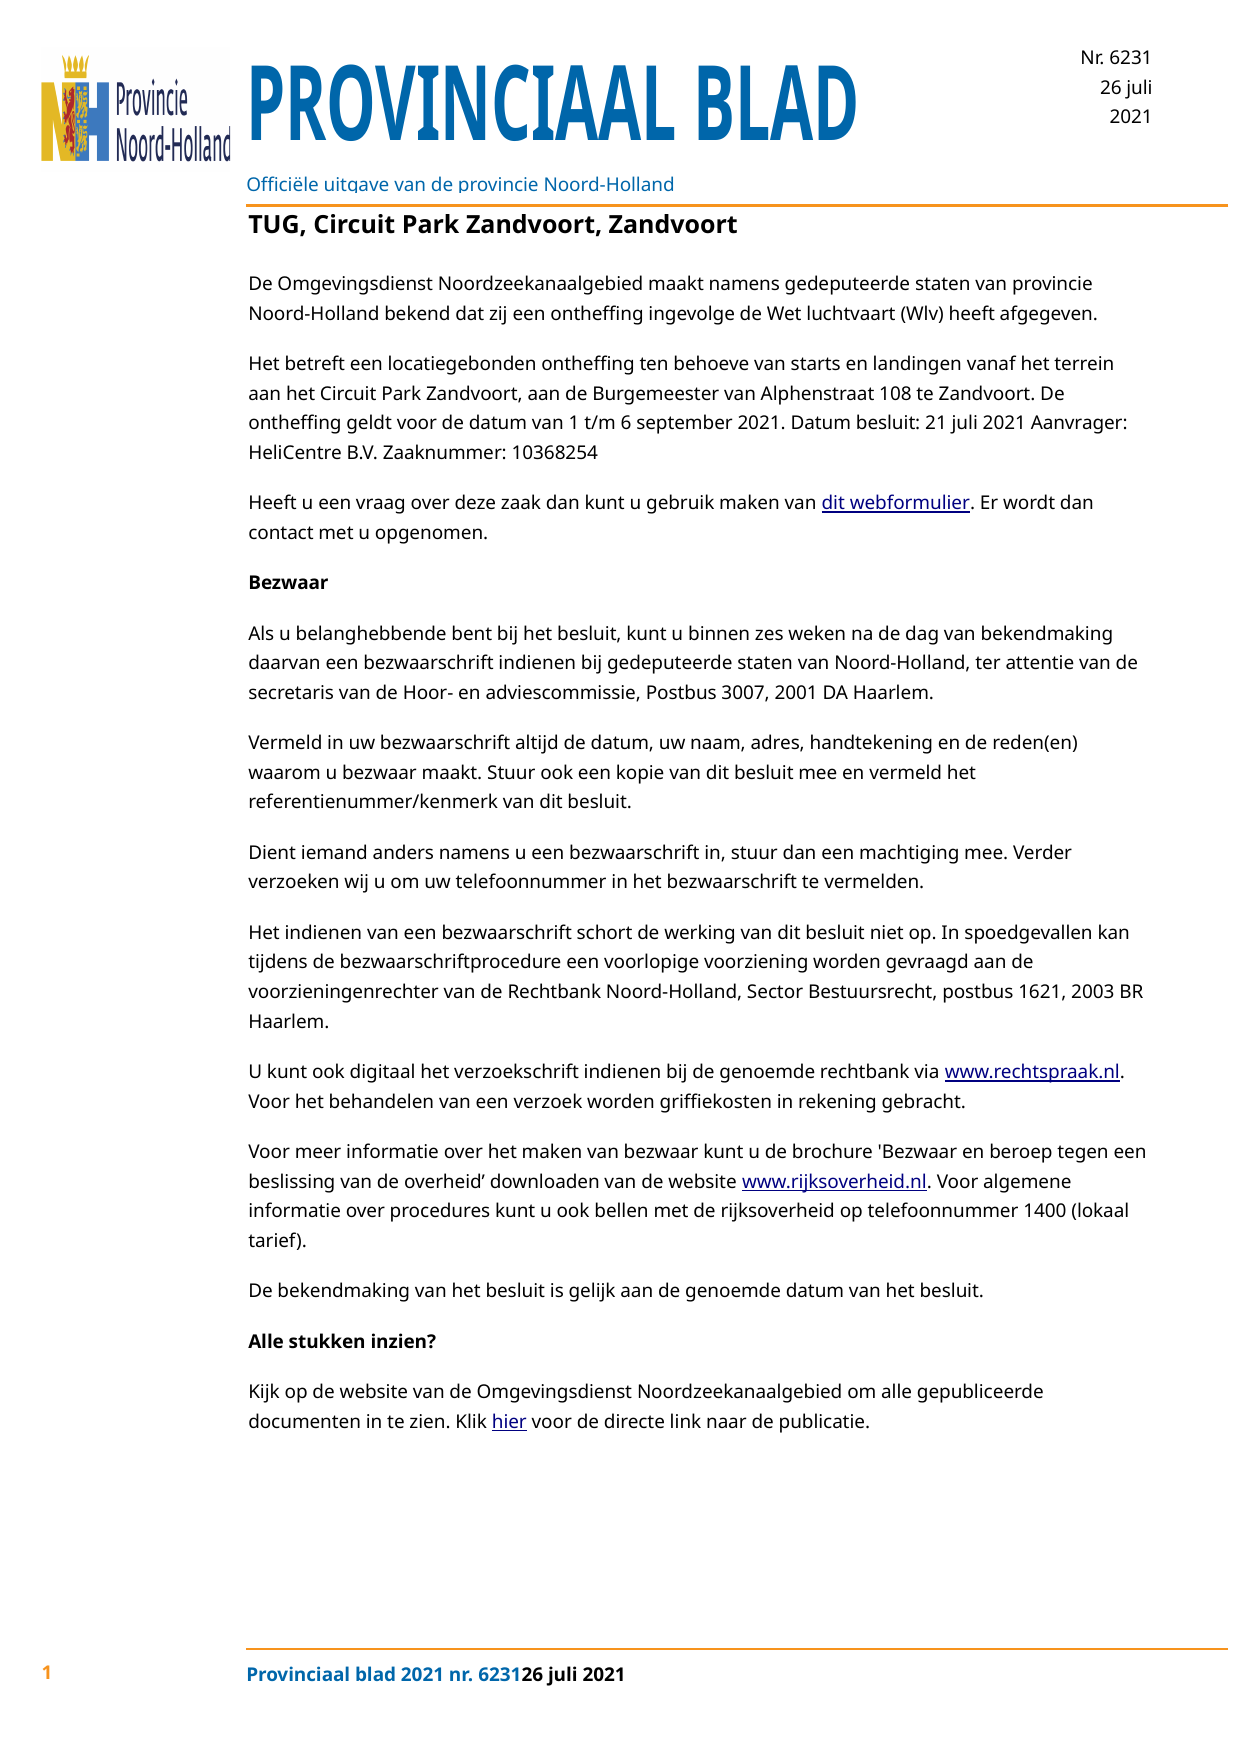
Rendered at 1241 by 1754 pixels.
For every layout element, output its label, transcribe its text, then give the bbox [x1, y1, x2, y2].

text Vermeld in uw bezwaarschrift altijd de datum, uw naam, adres, handtekening en de reden(en) waarom u bezwaar maakt. Stuur ook een kopie van dit besluit mee en vermeld het referentienummer/kenmerk van dit besluit. [248, 729, 1152, 814]
picture [41, 47, 231, 172]
text Voor meer informatie over het maken van bezwaar kunt u de brochure 'Bezwaar en beroep tegen een beslissing van de overheid’ downloaden van de website www.rijksoverheid.nl. Voor algemene informatie over procedures kunt u ook bellen met de rijksoverheid op telefoonnummer 1400 (lokaal tarief). [248, 1138, 1152, 1253]
text Kijk op de website van de Omgevingsdienst Noordzeekanaalgebied om alle gepubliceerde documenten in te zien. Klik hier voor de directe link naar de publicatie. [248, 1378, 1152, 1433]
text TUG, Circuit Park Zandvoort, Zandvoort [248, 207, 1152, 241]
text Bezwaar [248, 569, 1152, 595]
text Het betreft een locatiegebonden ontheffing ten behoeve van starts en landingen vanaf het terrein aan het Circuit Park Zandvoort, aan de Burgemeester van Alphenstraat 108 te Zandvoort. De ontheffing geldt voor de datum van 1 t/m 6 september 2021. Datum besluit: 21 juli 2021 Aanvrager: HeliCentre B.V. Zaaknummer: 10368254 [248, 350, 1152, 465]
text De Omgevingsdienst Noordzeekanaalgebied maakt namens gedeputeerde staten van provincie Noord-Holland bekend dat zij een ontheffing ingevolge de Wet luchtvaart (Wlv) heeft afgegeven. [248, 270, 1152, 326]
text Heeft u een vraag over deze zaak dan kunt u gebruik maken van dit webformulier. Er wordt dan contact met u opgenomen. [248, 489, 1152, 545]
text U kunt ook digitaal het verzoekschrift indienen bij de genoemde rechtbank via www.rechtspraak.nl. Voor het behandelen van een verzoek worden griffiekosten in rekening gebracht. [248, 1058, 1152, 1113]
text Alle stukken inzien? [248, 1328, 1152, 1353]
text De bekendmaking van het besluit is gelijk aan de genoemde datum van het besluit. [248, 1277, 1152, 1303]
text Als u belanghebbende bent bij het besluit, kunt u binnen zes weken na de dag van bekendmaking daarvan een bezwaarschrift indienen bij gedeputeerde staten van Noord-Holland, ter attentie van de secretaris van de Hoor- en adviescommissie, Postbus 3007, 2001 DA Haarlem. [248, 620, 1152, 705]
text Dient iemand anders namens u een bezwaarschrift in, stuur dan een machtiging mee. Verder verzoeken wij u om uw telefoonnummer in het bezwaarschrift te vermelden. [248, 839, 1152, 894]
text Het indienen van een bezwaarschrift schort de werking van dit besluit niet op. In spoedgevallen kan tijdens de bezwaarschriftprocedure een voorlopige voorziening worden gevraagd aan de voorzieningenrechter van de Rechtbank Noord-Holland, Sector Bestuursrecht, postbus 1621, 2003 BR Haarlem. [248, 919, 1152, 1033]
